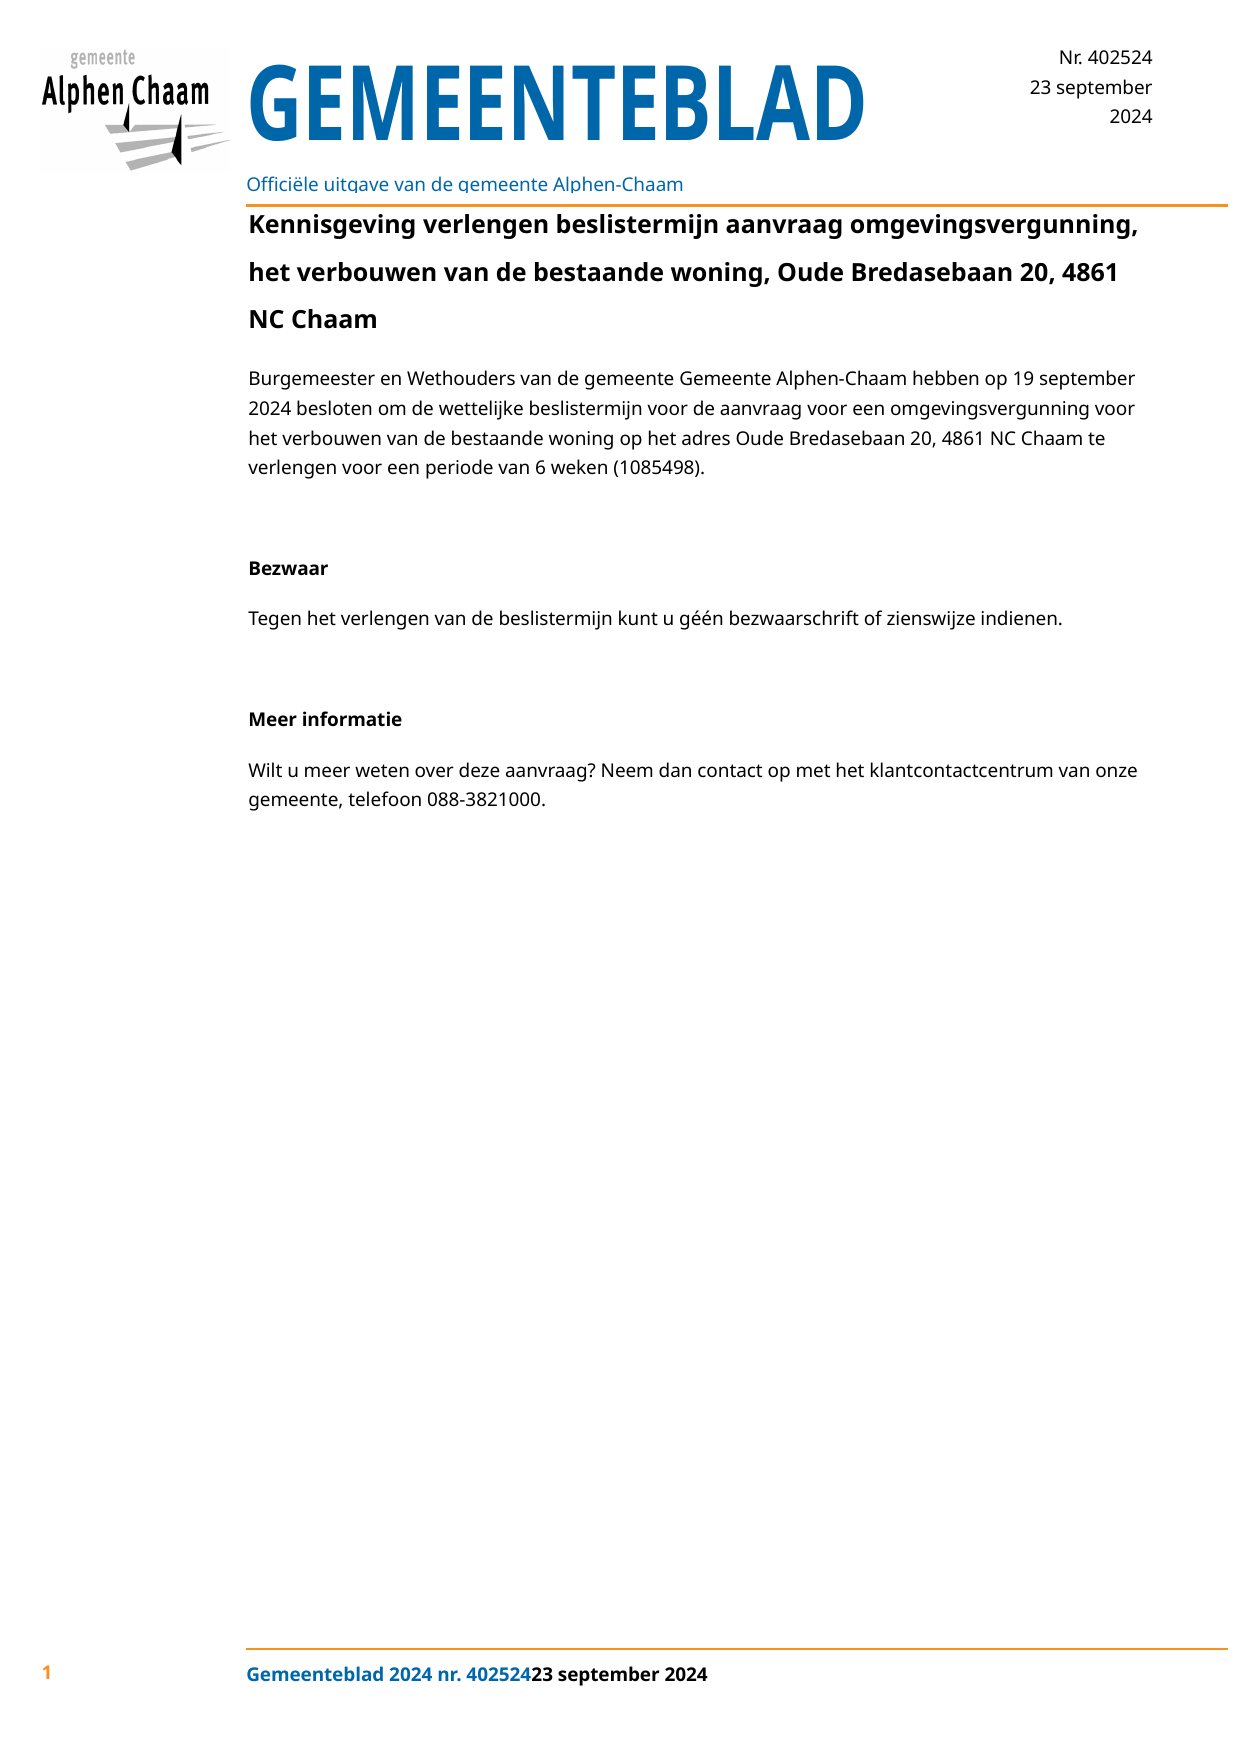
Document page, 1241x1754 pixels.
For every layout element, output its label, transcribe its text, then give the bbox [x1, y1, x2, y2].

text Tegen het verlengen van de beslistermijn kunt u géén bezwaarschrift of zienswijze indienen. [248, 606, 1152, 631]
text Kennisgeving verlengen beslistermijn aanvraag omgevingsvergunning, het verbouwen van de bestaande woning, Oude Bredasebaan 20, 4861 NC Chaam [248, 207, 1152, 336]
text Wilt u meer weten over deze aanvraag? Neem dan contact op met het klantcontactcentrum van onze gemeente, telefoon 088-3821000. [248, 757, 1152, 812]
text Meer informatie [248, 706, 1152, 732]
picture [41, 47, 231, 172]
text Burgemeester en Wethouders van de gemeente Gemeente Alphen-Chaam hebben op 19 september 2024 besloten om de wettelijke beslistermijn voor de aanvraag voor een omgevingsvergunning voor het verbouwen van de bestaande woning op het adres Oude Bredasebaan 20, 4861 NC Chaam te verlengen voor een periode van 6 weken (1085498). [248, 366, 1152, 480]
text Bezwaar [248, 555, 1152, 581]
